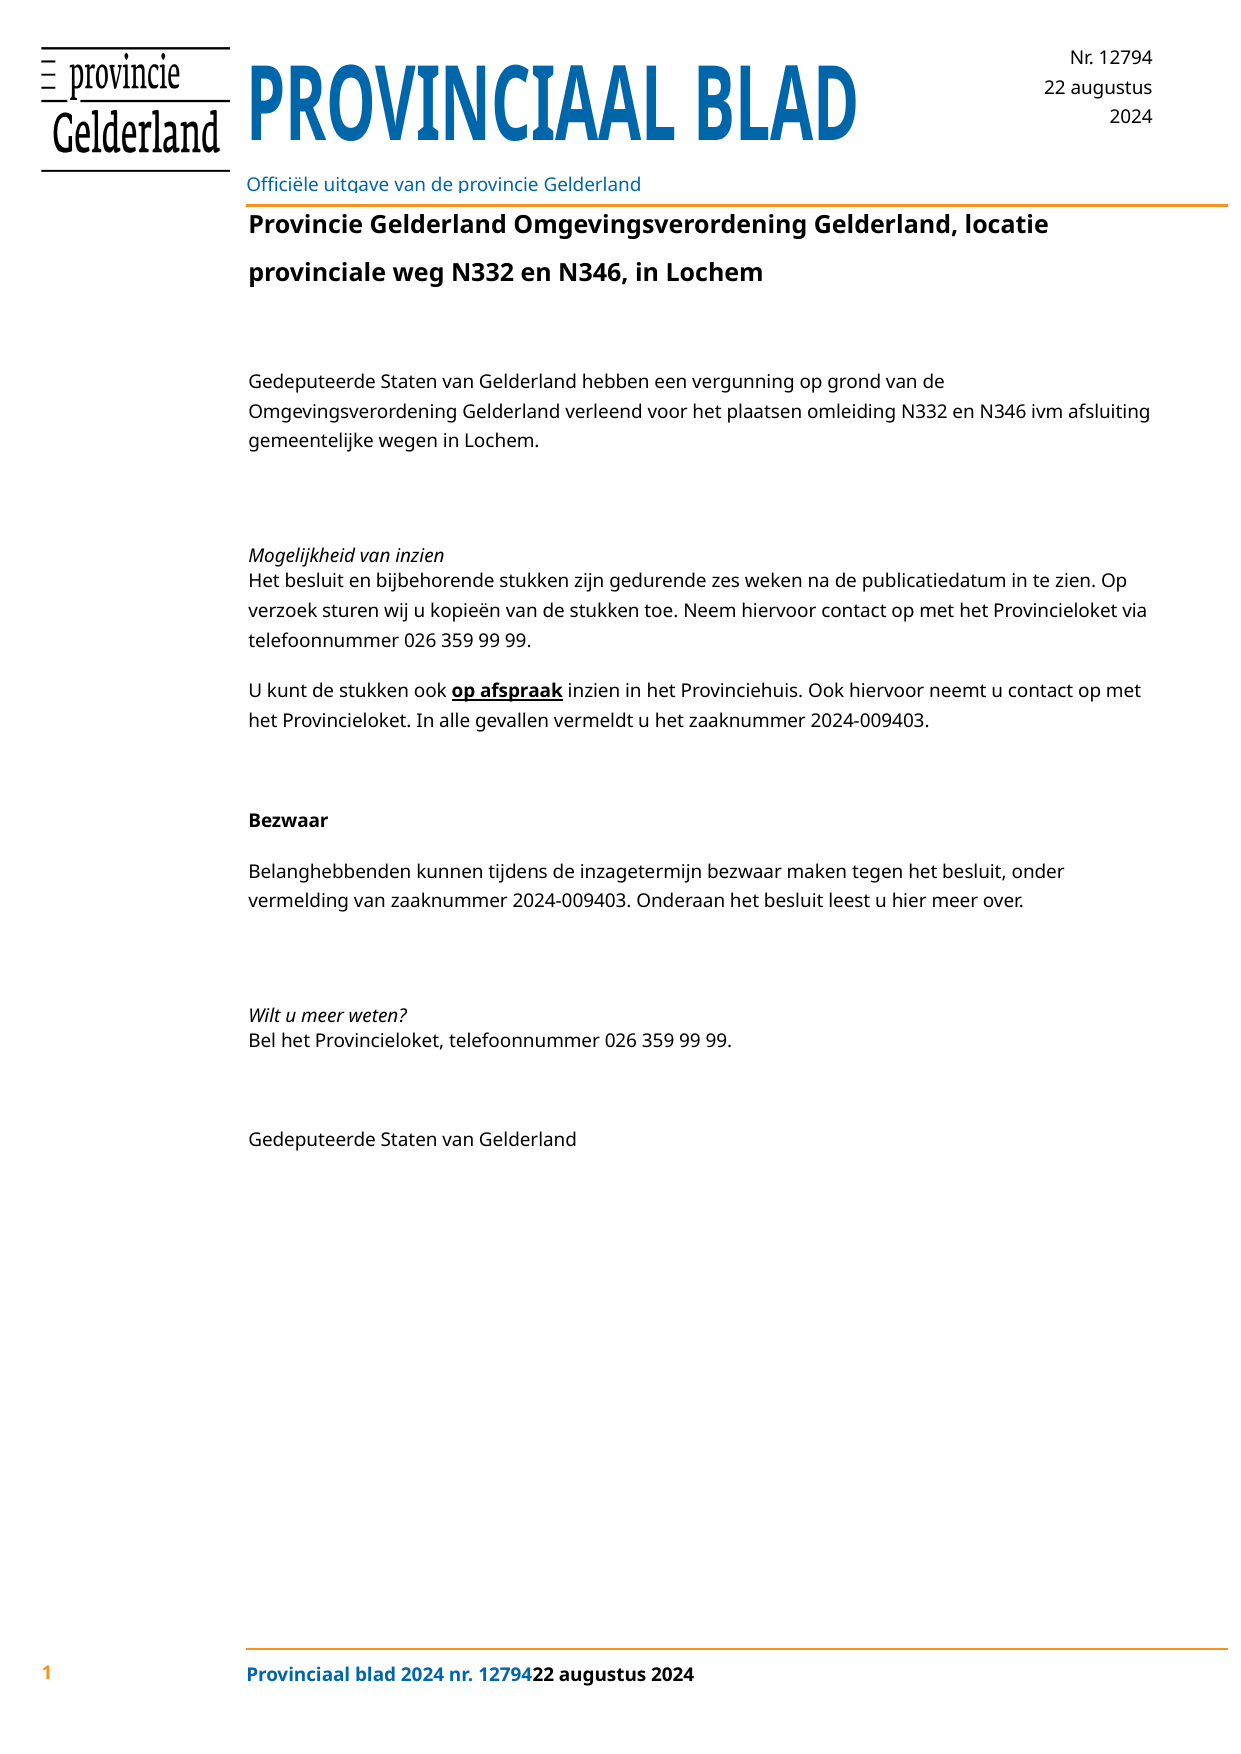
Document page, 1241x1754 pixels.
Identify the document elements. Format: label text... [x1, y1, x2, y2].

text Gedeputeerde Staten van Gelderland [248, 1126, 1152, 1152]
text U kunt de stukken ook op afspraak inzien in het Provinciehuis. Ook hiervoor neemt u contact op met het Provincieloket. In alle gevallen vermeldt u het zaaknummer 2024-009403. [248, 677, 1152, 732]
text Gedeputeerde Staten van Gelderland hebben een vergunning op grond van de Omgevingsverordening Gelderland verleend voor het plaatsen omleiding N332 en N346 ivm afsluiting gemeentelijke wegen in Lochem. [248, 368, 1152, 453]
text Het besluit en bijbehorende stukken zijn gedurende zes weken na de publicatiedatum in te zien. Op verzoek sturen wij u kopieën van de stukken toe. Neem hiervoor contact op met het Provincieloket via telefoonnummer 026 359 99 99. [248, 568, 1152, 652]
text Bel het Provincieloket, telefoonnummer 026 359 99 99. [248, 1028, 1152, 1053]
text Provincie Gelderland Omgevingsverordening Gelderland, locatie provinciale weg N332 en N346, in Lochem [248, 207, 1152, 288]
text Belanghebbenden kunnen tijdens de inzagetermijn bezwaar maken tegen het besluit, onder vermelding van zaaknummer 2024-009403. Onderaan het besluit leest u hier meer over. [248, 858, 1152, 913]
text Mogelijkheid van inzien [248, 542, 1152, 568]
text Bezwaar [248, 808, 1152, 833]
text Wilt u meer weten? [248, 1002, 1152, 1028]
picture [41, 47, 231, 172]
